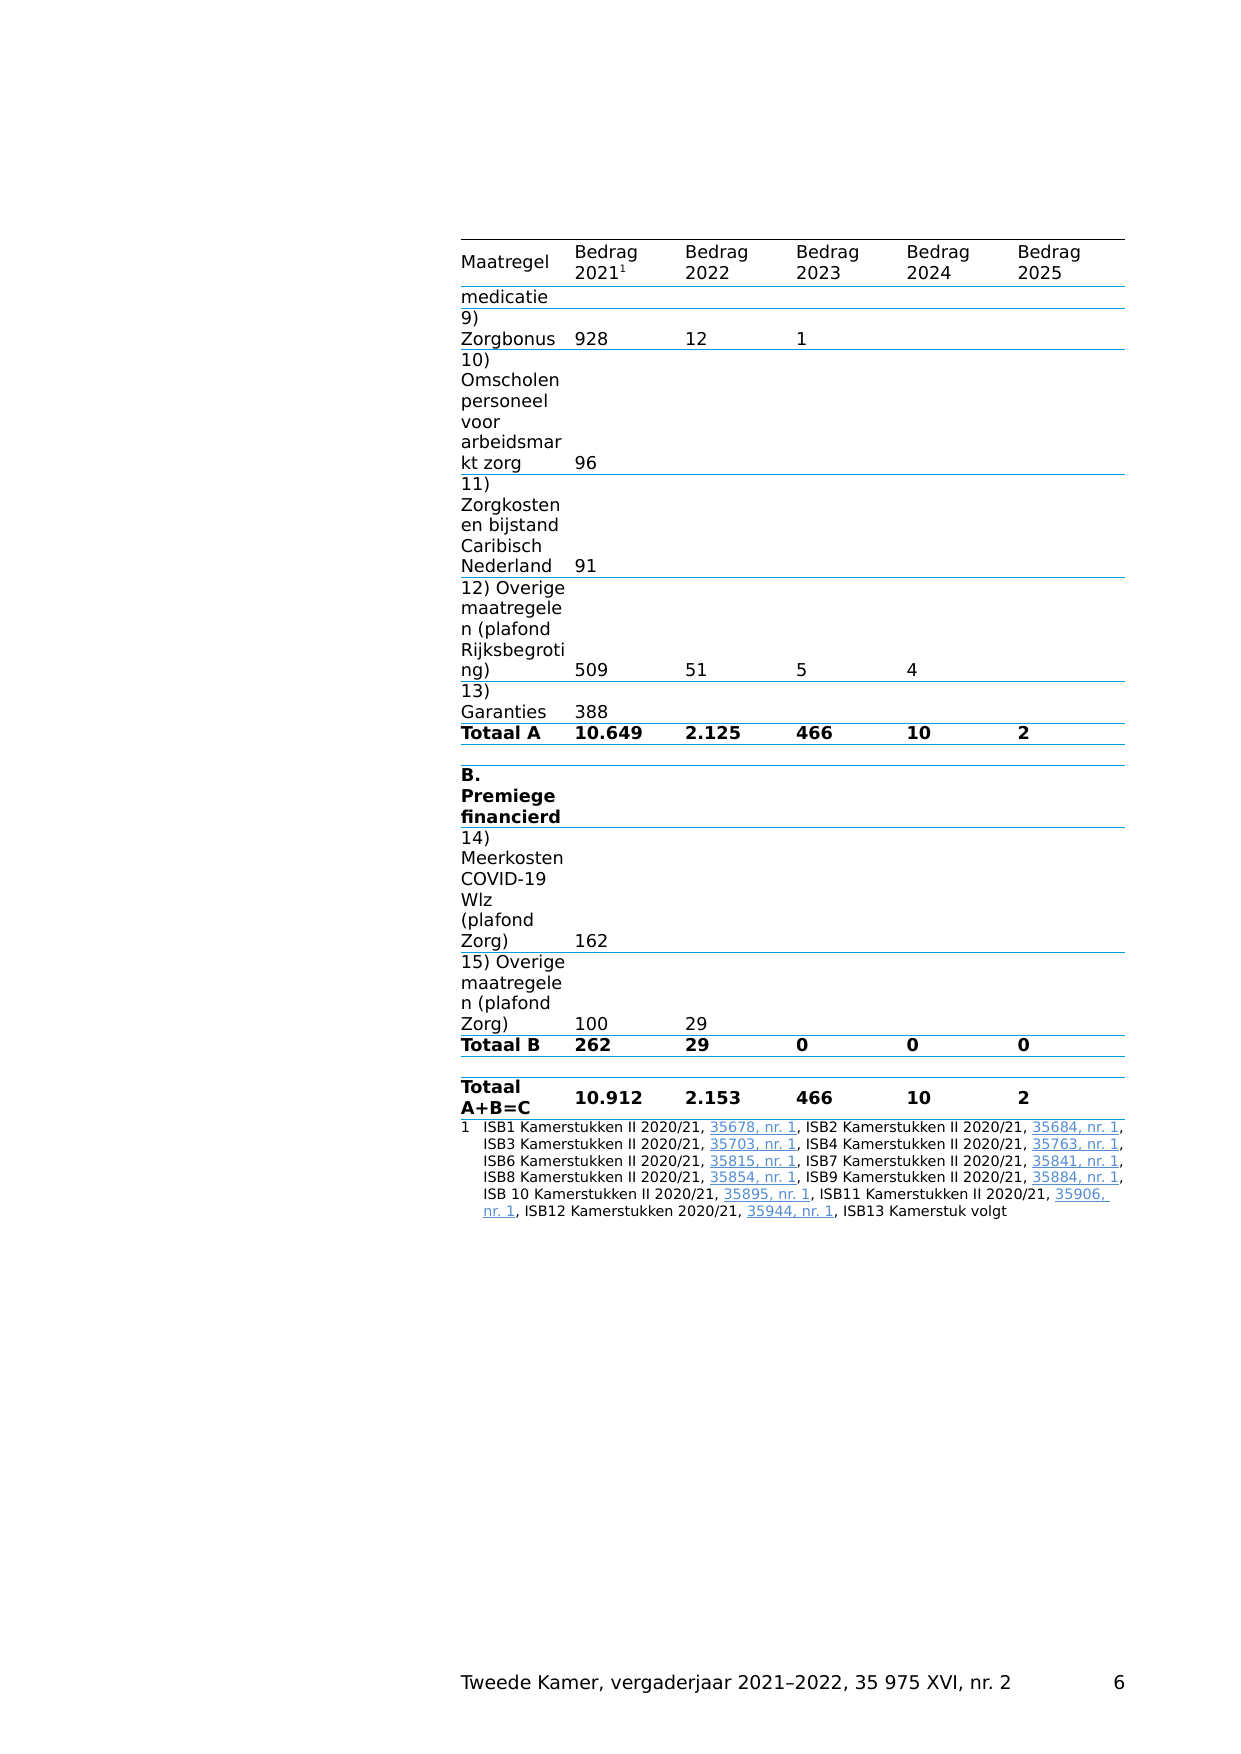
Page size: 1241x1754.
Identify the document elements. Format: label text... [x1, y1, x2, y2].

table_cell 162 [571, 828, 682, 951]
table_cell 2.125 [682, 724, 793, 744]
table_cell 10 [904, 1078, 1014, 1118]
table_cell [461, 745, 571, 765]
table_cell 10) Omscholen personeel voor arbeidsmarkt zorg [461, 350, 571, 473]
table_cell 5 [793, 578, 903, 681]
table_cell [904, 350, 1014, 473]
table_cell [1014, 1057, 1125, 1077]
table_cell [904, 287, 1014, 307]
table_cell 11) Zorgkosten en bijstand Caribisch Nederland [461, 475, 571, 577]
table_cell 91 [571, 475, 682, 577]
list ISB1 Kamerstukken II 2020/21, 35678, nr. 1, ISB2 Kamerstukken II 2020/21, 35684, nr. 1, ISB3 Kamerstukken II 2020/21, 35703, nr. 1, ISB4 Kamerstukken II 2020/21, 35763, nr. 1, ISB6 Kamerstukken II 2020/21, 35815, nr. 1, ISB7 Kamerstukken II 2020/21, 35841, nr. 1, ISB8 Kamerstukken II 2020/21, 35854, nr. 1, ISB9 Kamerstukken II 2020/21, 35884, nr. 1, ISB 10 Kamerstukken II 2020/21, 35895, nr. 1, ISB11 Kamerstukken II 2020/21, 35906, nr. 1, ISB12 Kamerstukken 2020/21, 35944, nr. 1, ISB13 Kamerstuk volgt [461, 1120, 1125, 1220]
table_cell Bedrag 2024 [904, 240, 1014, 286]
table_cell [793, 953, 903, 1034]
table_cell [793, 766, 903, 827]
table_cell [1014, 745, 1125, 765]
table_cell Totaal A [461, 724, 571, 744]
table_cell [793, 745, 903, 765]
table_cell 29 [682, 953, 793, 1034]
table_cell [793, 682, 903, 722]
table_cell [793, 350, 903, 473]
table_cell [793, 828, 903, 951]
table_cell Bedrag 2022 [682, 240, 793, 286]
table_cell [1014, 287, 1125, 307]
table_cell [1014, 578, 1125, 681]
table_cell 4 [904, 578, 1014, 681]
table_cell 928 [571, 309, 682, 349]
table_cell [904, 745, 1014, 765]
table_cell 10.649 [571, 724, 682, 744]
table_cell medicatie [461, 287, 571, 307]
table_cell 10 [904, 724, 1014, 744]
table_cell 14) Meerkosten COVID-19 Wlz (plafond Zorg) [461, 828, 571, 951]
table_cell [793, 1057, 903, 1077]
table_cell 51 [682, 578, 793, 681]
table_cell 10.912 [571, 1078, 682, 1118]
table_cell Totaal A+B=C [461, 1078, 571, 1118]
table_cell [1014, 766, 1125, 827]
table_cell [571, 766, 682, 827]
table_cell 466 [793, 724, 903, 744]
table_cell 12 [682, 309, 793, 349]
table_cell [682, 745, 793, 765]
table_cell 0 [793, 1036, 903, 1056]
table_cell 509 [571, 578, 682, 681]
table_cell [682, 350, 793, 473]
table_cell Totaal B [461, 1036, 571, 1056]
table_cell 96 [571, 350, 682, 473]
table_cell Bedrag 20211 [571, 240, 682, 286]
table_cell 13) Garanties [461, 682, 571, 722]
table_cell [571, 1057, 682, 1077]
table_cell [793, 287, 903, 307]
table_cell 0 [904, 1036, 1014, 1056]
table_cell [904, 953, 1014, 1034]
table_cell [1014, 953, 1125, 1034]
table_cell [682, 766, 793, 827]
table_header Tabel 3 Totaal COVID-19 gerelateerde uitgaven- en ontvangstenmutaties (bedragen x €1 mln.) [461, 191, 1125, 239]
table_cell 9) Zorgbonus [461, 309, 571, 349]
table_cell [682, 1057, 793, 1077]
table_cell [571, 745, 682, 765]
table_cell 2 [1014, 1078, 1125, 1118]
table_cell 2 [1014, 724, 1125, 744]
table_cell [1014, 828, 1125, 951]
table_cell [904, 682, 1014, 722]
table_cell [904, 828, 1014, 951]
table_cell [904, 766, 1014, 827]
table_cell [793, 475, 903, 577]
table_cell [1014, 682, 1125, 722]
table_cell 12) Overige maatregelen (plafond Rijksbegroting) [461, 578, 571, 681]
table_cell [682, 287, 793, 307]
table_cell [682, 475, 793, 577]
table_cell [904, 1057, 1014, 1077]
table_cell 15) Overige maatregelen (plafond Zorg) [461, 953, 571, 1034]
table_cell 466 [793, 1078, 903, 1118]
table_cell 29 [682, 1036, 793, 1056]
table_cell Bedrag 2025 [1014, 240, 1125, 286]
table_cell Maatregel [461, 240, 571, 286]
table_cell Bedrag 2023 [793, 240, 903, 286]
table_cell 100 [571, 953, 682, 1034]
table_cell [1014, 309, 1125, 349]
table_cell 2.153 [682, 1078, 793, 1118]
table_cell B. Premiegefinancierd [461, 766, 571, 827]
table_cell [461, 1057, 571, 1077]
table_cell [682, 828, 793, 951]
table_cell 262 [571, 1036, 682, 1056]
table_cell [904, 309, 1014, 349]
table_cell [682, 682, 793, 722]
table_cell [904, 475, 1014, 577]
table_cell 388 [571, 682, 682, 722]
table_cell [1014, 475, 1125, 577]
table_cell 0 [1014, 1036, 1125, 1056]
table_cell [571, 287, 682, 307]
table_cell [1014, 350, 1125, 473]
table_cell 1 [793, 309, 903, 349]
